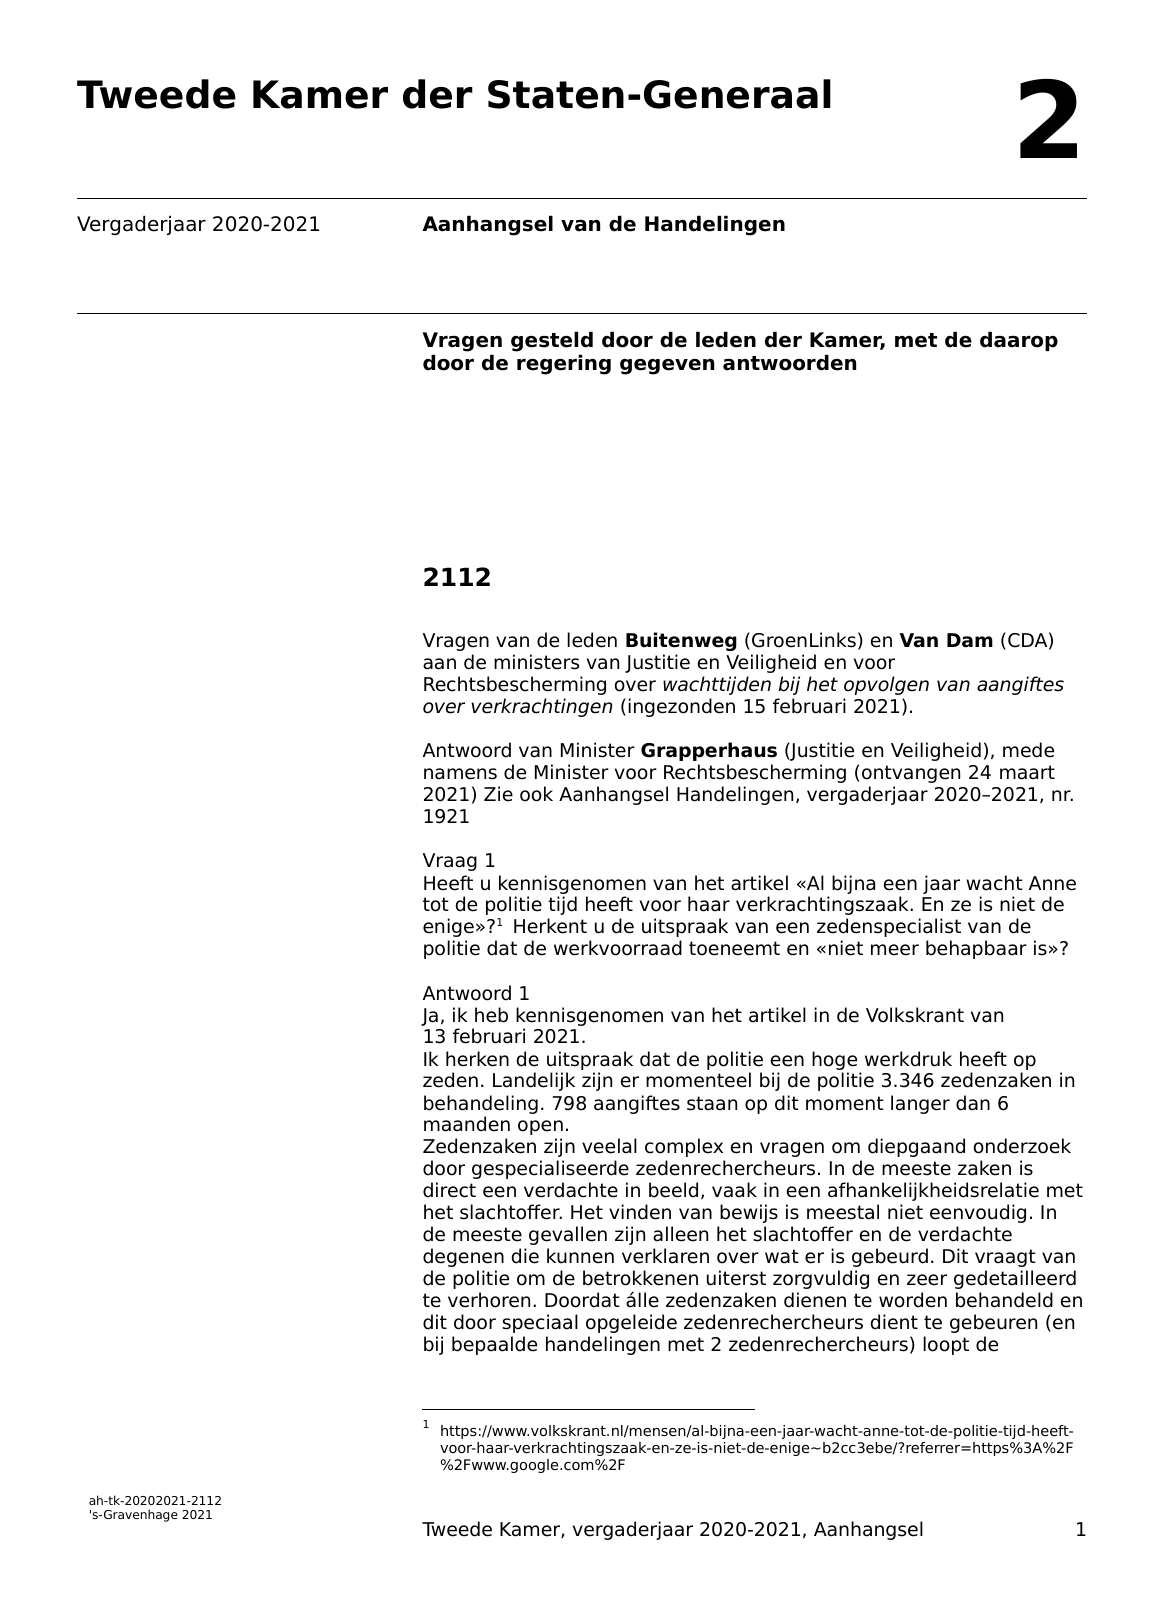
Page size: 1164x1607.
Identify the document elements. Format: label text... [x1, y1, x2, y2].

table_cell Vergaderjaar 2020-2021 [77, 199, 422, 313]
text Ik herken de uitspraak dat de politie een hoge werkdruk heeft op zeden. Landelijk zijn er momenteel bij de politie 3.346 zedenzaken in behandeling. 798 aangiftes staan op dit moment langer dan 6 maanden open. [422, 1048, 1087, 1136]
text Vraag 1 [422, 850, 1087, 872]
table_cell [77, 314, 422, 375]
text Ja, ik heb kennisgenomen van het artikel in de Volkskrant van 13 februari 2021. [422, 1004, 1087, 1048]
text https://www.volkskrant.nl/mensen/al-bijna-een-jaar-wacht-anne-tot-de-politie-tijd-heeft-voor-haar-verkrachtingszaak-en-ze-is-niet-de-enige~b2cc3ebe/?referrer=https%3A%2F%2Fwww.google.com%2F [422, 1418, 1087, 1474]
text Zedenzaken zijn veelal complex en vragen om diepgaand onderzoek door gespecialiseerde zedenrechercheurs. In de meeste zaken is direct een verdachte in beeld, vaak in een afhankelijkheidsrelatie met het slachtoffer. Het vinden van bewijs is meestal niet eenvoudig. In de meeste gevallen zijn alleen het slachtoffer en de verdachte degenen die kunnen verklaren over wat er is gebeurd. Dit vraagt van de politie om de betrokkenen uiterst zorgvuldig en zeer gedetailleerd te verhoren. Doordat álle zedenzaken dienen te worden behandeld en dit door speciaal opgeleide zedenrechercheurs dient te gebeuren (en bij bepaalde handelingen met 2 zedenrechercheurs) loopt de [422, 1136, 1087, 1356]
table_cell Vragen gesteld door de leden der Kamer, met de daarop door de regering gegeven antwoorden [422, 314, 1087, 375]
text 's-Gravenhage 2021 [88, 1508, 323, 1522]
text Antwoord van Minister Grapperhaus (Justitie en Veiligheid), mede namens de Minister voor Rechtsbescherming (ontvangen 24 maart 2021) Zie ook Aanhangsel Handelingen, vergaderjaar 2020–2021, nr. 1921 [422, 740, 1087, 828]
text Vragen van de leden Buitenweg (GroenLinks) en Van Dam (CDA) aan de ministers van Justitie en Veiligheid en voor Rechtsbescherming over wachttijden bij het opvolgen van aangiftes over verkrachtingen (ingezonden 15 februari 2021). [422, 630, 1087, 718]
text 2112 [422, 563, 1087, 592]
text ah-tk-20202021-2112 [88, 1494, 323, 1508]
table_header Tweede Kamer der Staten-Generaal [77, 59, 886, 198]
table_header 2 [886, 59, 1087, 198]
table_cell Aanhangsel van de Handelingen [422, 199, 1087, 313]
text Heeft u kennisgenomen van het artikel «Al bijna een jaar wacht Anne tot de politie tijd heeft voor haar verkrachtingszaak. En ze is niet de enige»? Herkent u de uitspraak van een zedenspecialist van de politie dat de werkvoorraad toeneemt en «niet meer behapbaar is»? [422, 872, 1087, 960]
text Antwoord 1 [422, 982, 1087, 1004]
